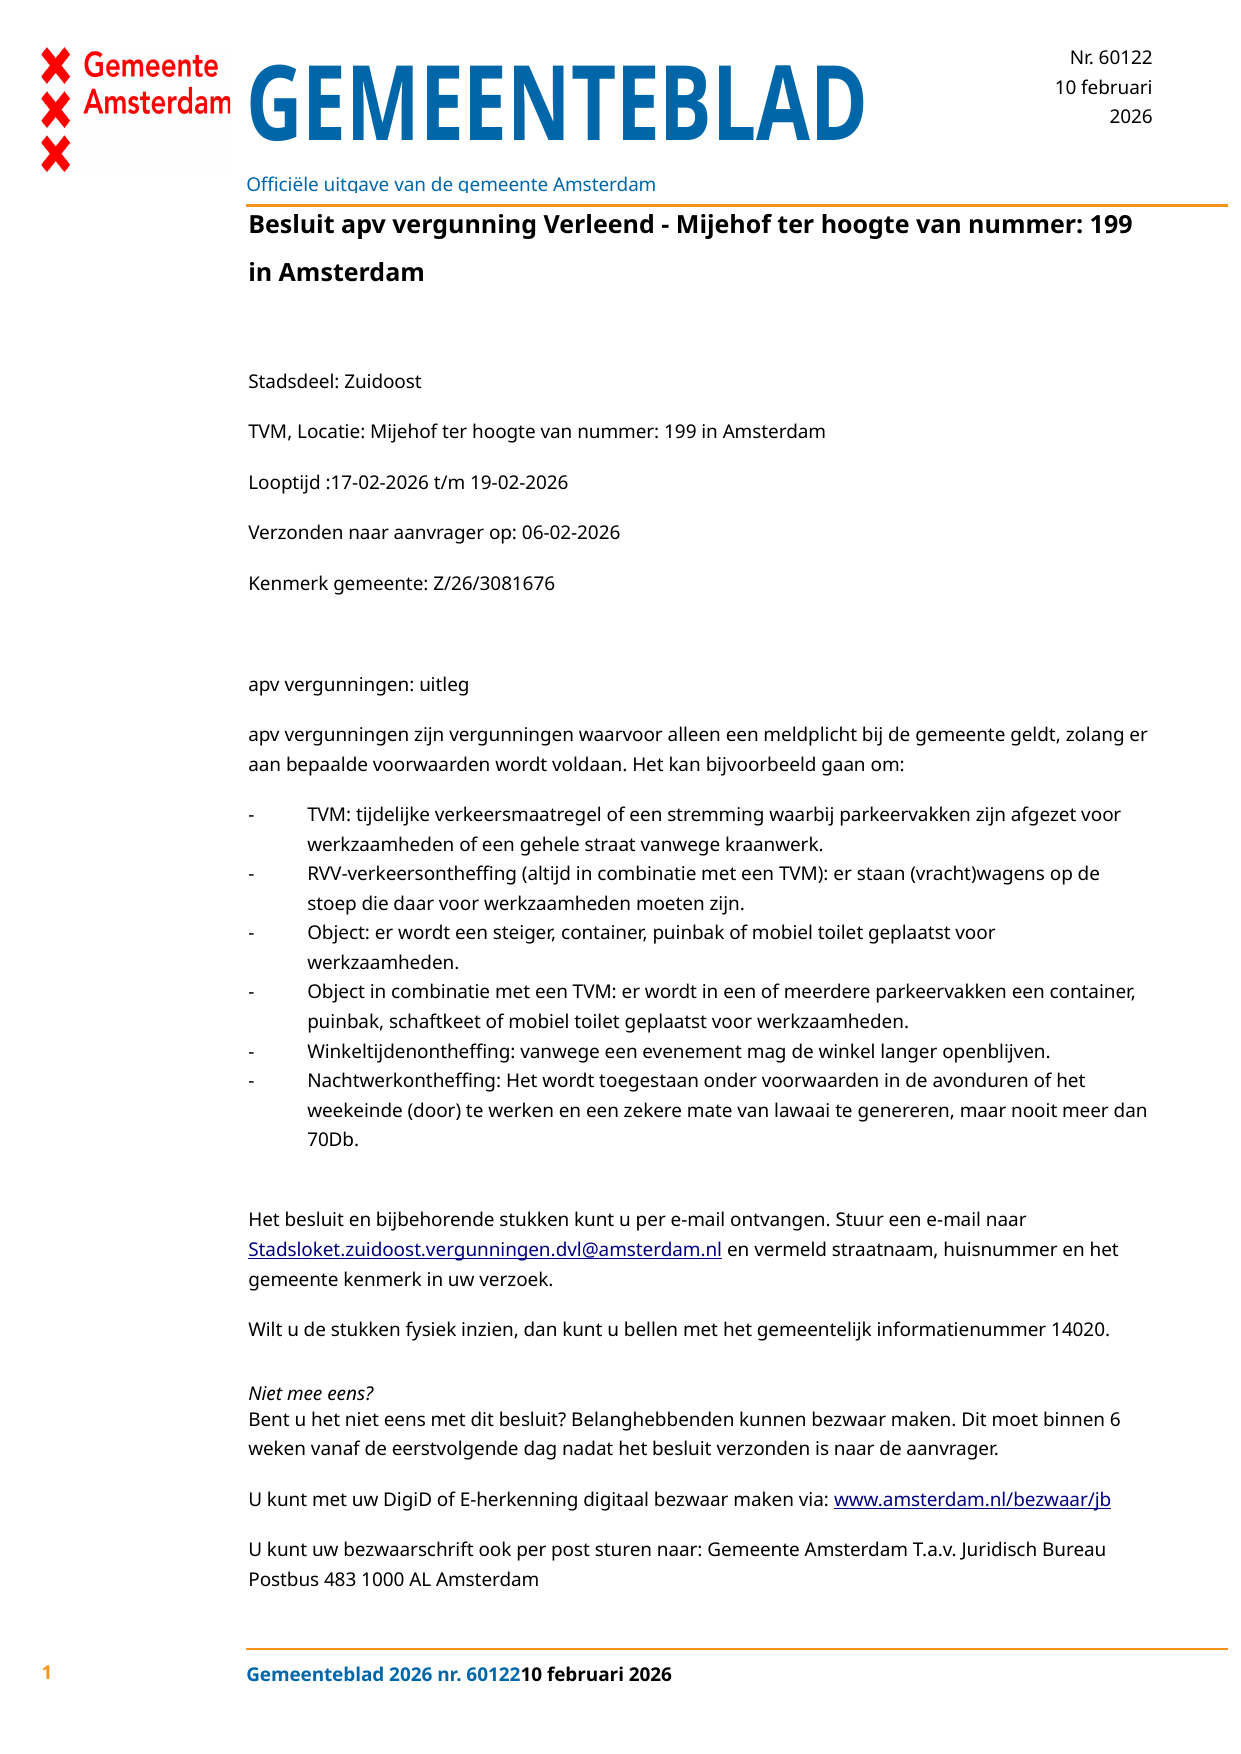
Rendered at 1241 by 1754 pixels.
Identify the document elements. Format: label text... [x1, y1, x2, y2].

text Besluit apv vergunning Verleend - Mijehof ter hoogte van nummer: 199 in Amsterdam [248, 207, 1152, 288]
text Het besluit en bijbehorende stukken kunt u per e-mail ontvangen. Stuur een e-mail naar Stadsloket.zuidoost.vergunningen.dvl@amsterdam.nl en vermeld straatnaam, huisnummer en het gemeente kenmerk in uw verzoek. [248, 1207, 1152, 1292]
text U kunt met uw DigiD of E-herkenning digitaal bezwaar maken via: www.amsterdam.nl/bezwaar/jb [248, 1486, 1152, 1512]
list TVM: tijdelijke verkeersmaatregel of een stremming waarbij parkeervakken zijn afgezet voor werkzaamheden of een gehele straat vanwege kraanwerk. [248, 801, 1152, 857]
text Bent u het niet eens met dit besluit? Belanghebbenden kunnen bezwaar maken. Dit moet binnen 6 weken vanaf de eerstvolgende dag nadat het besluit verzonden is naar de aanvrager. [248, 1406, 1152, 1461]
list RVV-verkeersontheffing (altijd in combinatie met een TVM): er staan (vracht)wagens op de stoep die daar voor werkzaamheden moeten zijn. [248, 860, 1152, 916]
list Winkeltijdenontheffing: vanwege een evenement mag de winkel langer openblijven. [248, 1038, 1152, 1064]
text U kunt uw bezwaarschrift ook per post sturen naar: Gemeente Amsterdam T.a.v. Juridisch Bureau Postbus 483 1000 AL Amsterdam [248, 1536, 1152, 1592]
text Kenmerk gemeente: Z/26/3081676 [248, 570, 1152, 596]
text apv vergunningen: uitleg [248, 671, 1152, 697]
text Verzonden naar aanvrager op: 06-02-2026 [248, 519, 1152, 545]
text TVM, Locatie: Mijehof ter hoogte van nummer: 199 in Amsterdam [248, 419, 1152, 444]
text Niet mee eens? [248, 1380, 1152, 1406]
list Object: er wordt een steiger, container, puinbak of mobiel toilet geplaatst voor werkzaamheden. [248, 919, 1152, 975]
text Stadsdeel: Zuidoost [248, 368, 1152, 394]
list Object in combinatie met een TVM: er wordt in een of meerdere parkeervakken een container, puinbak, schaftkeet of mobiel toilet geplaatst voor werkzaamheden. [248, 979, 1152, 1034]
text Looptijd :17-02-2026 t/m 19-02-2026 [248, 469, 1152, 495]
list Nachtwerkontheffing: Het wordt toegestaan onder voorwaarden in de avonduren of het weekeinde (door) te werken en een zekere mate van lawaai te genereren, maar nooit meer dan 70Db. [248, 1067, 1152, 1152]
text apv vergunningen zijn vergunningen waarvoor alleen een meldplicht bij de gemeente geldt, zolang er aan bepaalde voorwaarden wordt voldaan. Het kan bijvoorbeeld gaan om: [248, 721, 1152, 777]
picture [41, 47, 231, 172]
text Wilt u de stukken fysiek inzien, dan kunt u bellen met het gemeentelijk informatienummer 14020. [248, 1316, 1152, 1342]
